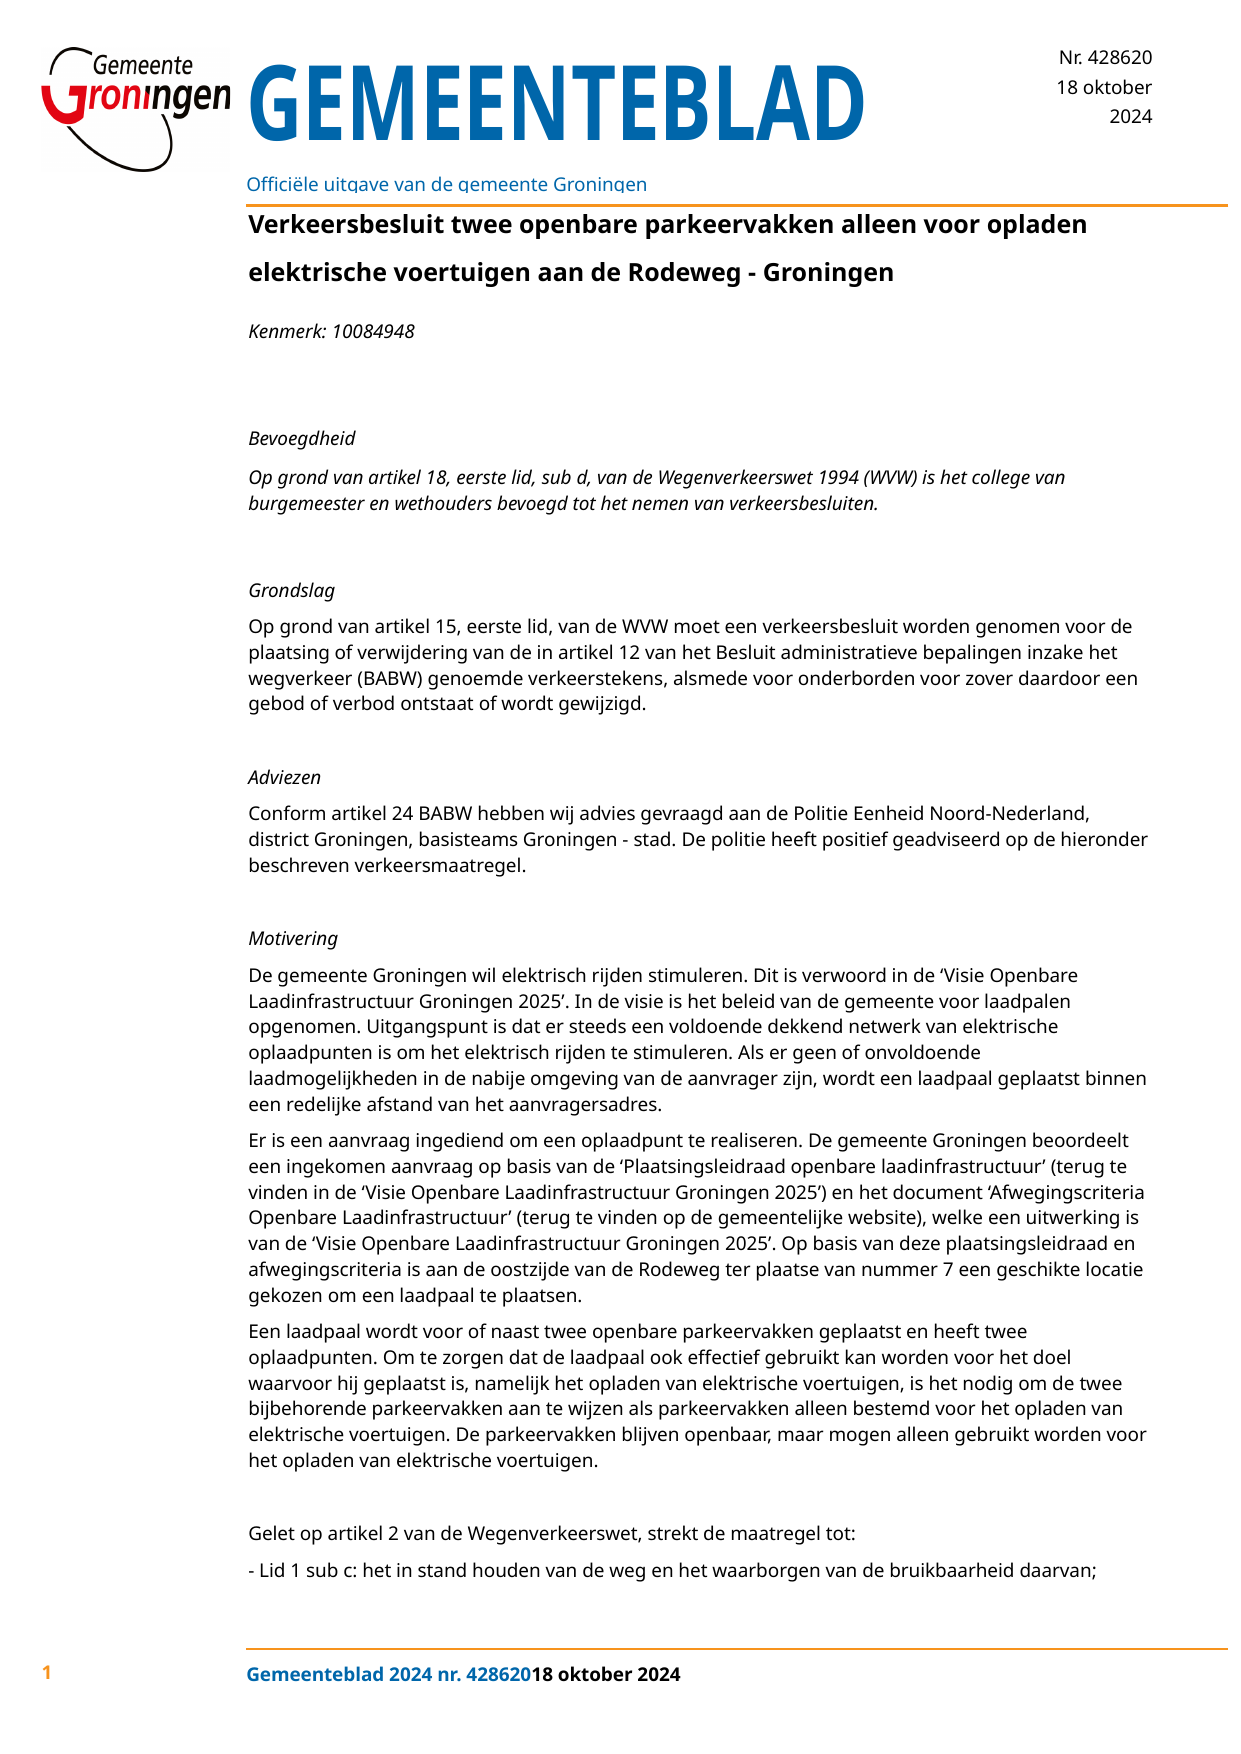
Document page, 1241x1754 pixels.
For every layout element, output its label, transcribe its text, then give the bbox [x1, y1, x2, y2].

text Kenmerk: 10084948 [248, 318, 1152, 344]
text Conform artikel 24 BABW hebben wij advies gevraagd aan de Politie Eenheid Noord-Nederland, district Groningen, basisteams Groningen - stad. De politie heeft positief geadviseerd op de hieronder beschreven verkeersmaatregel. [248, 801, 1152, 878]
text Grondslag [248, 577, 1152, 602]
text Op grond van artikel 15, eerste lid, van de WVW moet een verkeersbesluit worden genomen voor de plaatsing of verwijdering van de in artikel 12 van het Besluit administratieve bepalingen inzake het wegverkeer (BABW) genoemde verkeerstekens, alsmede voor onderborden voor zover daardoor een gebod of verbod ontstaat of wordt gewijzigd. [248, 613, 1152, 716]
text Adviezen [248, 764, 1152, 790]
text De gemeente Groningen wil elektrisch rijden stimuleren. Dit is verwoord in de ‘Visie Openbare Laadinfrastructuur Groningen 2025’. In de visie is het beleid van de gemeente voor laadpalen opgenomen. Uitgangspunt is dat er steeds een voldoende dekkend netwerk van elektrische oplaadpunten is om het elektrisch rijden te stimuleren. Als er geen of onvoldoende laadmogelijkheden in de nabije omgeving van de aanvrager zijn, wordt een laadpaal geplaatst binnen een redelijke afstand van het aanvragersadres. [248, 962, 1152, 1116]
text Een laadpaal wordt voor of naast twee openbare parkeervakken geplaatst en heeft twee oplaadpunten. Om te zorgen dat de laadpaal ook effectief gebruikt kan worden voor het doel waarvoor hij geplaatst is, namelijk het opladen van elektrische voertuigen, is het nodig om de twee bijbehorende parkeervakken aan te wijzen als parkeervakken alleen bestemd voor het opladen van elektrische voertuigen. De parkeervakken blijven openbaar, maar mogen alleen gebruikt worden voor het opladen van elektrische voertuigen. [248, 1318, 1152, 1473]
text Bevoegdheid [248, 425, 1152, 451]
picture [41, 47, 231, 172]
text Verkeersbesluit twee openbare parkeervakken alleen voor opladen elektrische voertuigen aan de Rodeweg - Groningen [248, 207, 1152, 288]
text Op grond van artikel 18, eerste lid, sub d, van de Wegenverkeerswet 1994 (WVW) is het college van burgemeester en wethouders bevoegd tot het nemen van verkeersbesluiten. [248, 464, 1152, 516]
text - Lid 1 sub c: het in stand houden van de weg en het waarborgen van de bruikbaarheid daarvan; [248, 1557, 1152, 1583]
text Er is een aanvraag ingediend om een oplaadpunt te realiseren. De gemeente Groningen beoordeelt een ingekomen aanvraag op basis van de ‘Plaatsingsleidraad openbare laadinfrastructuur’ (terug te vinden in de ‘Visie Openbare Laadinfrastructuur Groningen 2025’) en het document ‘Afwegingscriteria Openbare Laadinfrastructuur’ (terug te vinden op de gemeentelijke website), welke een uitwerking is van de ‘Visie Openbare Laadinfrastructuur Groningen 2025’. Op basis van deze plaatsingsleidraad en afwegingscriteria is aan de oostzijde van de Rodeweg ter plaatse van nummer 7 een geschikte locatie gekozen om een laadpaal te plaatsen. [248, 1127, 1152, 1307]
text Motivering [248, 925, 1152, 951]
text Gelet op artikel 2 van de Wegenverkeerswet, strekt de maatregel tot: [248, 1520, 1152, 1546]
